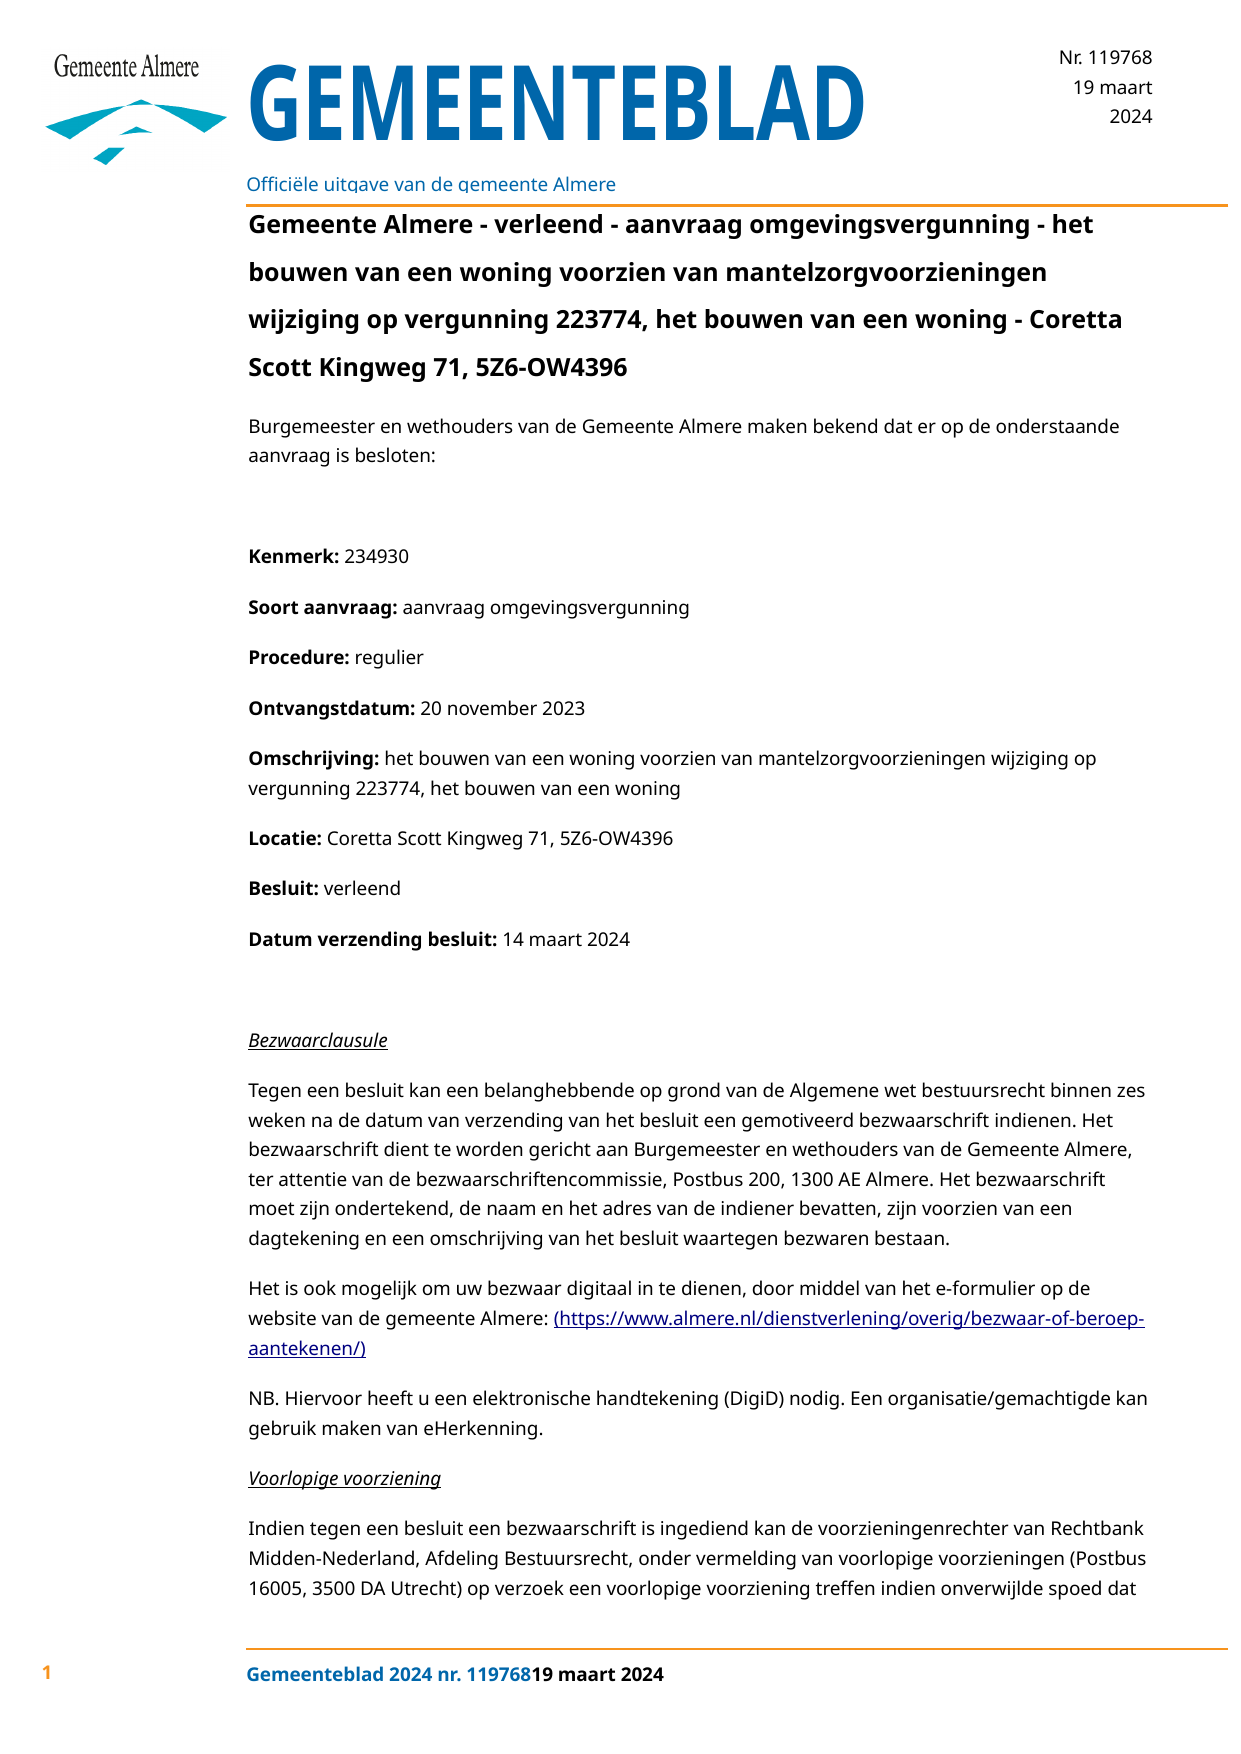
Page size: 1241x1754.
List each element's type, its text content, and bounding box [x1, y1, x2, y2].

text Burgemeester en wethouders van de Gemeente Almere maken bekend dat er op de onderstaande aanvraag is besloten: [248, 413, 1152, 468]
text Datum verzending besluit: 14 maart 2024 [248, 926, 1152, 952]
text Indien tegen een besluit een bezwaarschrift is ingediend kan de voorzieningenrechter van Rechtbank Midden-Nederland, Afdeling Bestuursrecht, onder vermelding van voorlopige voorzieningen (Postbus 16005, 3500 DA Utrecht) op verzoek een voorlopige voorziening treffen indien onverwijlde spoed dat [248, 1516, 1152, 1601]
text Soort aanvraag: aanvraag omgevingsvergunning [248, 594, 1152, 620]
text Gemeente Almere - verleend - aanvraag omgevingsvergunning - het bouwen van een woning voorzien van mantelzorgvoorzieningen wijziging op vergunning 223774, het bouwen van een woning - Coretta Scott Kingweg 71, 5Z6-OW4396 [248, 207, 1152, 384]
text Omschrijving: het bouwen van een woning voorzien van mantelzorgvoorzieningen wijziging op vergunning 223774, het bouwen van een woning [248, 745, 1152, 801]
text Het is ook mogelijk om uw bezwaar digitaal in te dienen, door middel van het e-formulier op de website van de gemeente Almere: (https://www.almere.nl/dienstverlening/overig/bezwaar-of-beroep-aantekenen/) [248, 1276, 1152, 1361]
text Voorlopige voorziening [248, 1465, 1152, 1491]
text Ontvangstdatum: 20 november 2023 [248, 695, 1152, 721]
text NB. Hiervoor heeft u een elektronische handtekening (DigiD) nodig. Een organisatie/gemachtigde kan gebruik maken van eHerkenning. [248, 1385, 1152, 1441]
picture [41, 47, 231, 172]
text Procedure: regulier [248, 644, 1152, 670]
text Locatie: Coretta Scott Kingweg 71, 5Z6-OW4396 [248, 825, 1152, 851]
text Kenmerk: 234930 [248, 543, 1152, 569]
text Bezwaarclausule [248, 1027, 1152, 1053]
text Besluit: verleend [248, 876, 1152, 901]
text Tegen een besluit kan een belanghebbende op grond van de Algemene wet bestuursrecht binnen zes weken na de datum van verzending van het besluit een gemotiveerd bezwaarschrift indienen. Het bezwaarschrift dient te worden gericht aan Burgemeester en wethouders van de Gemeente Almere, ter attentie van de bezwaarschriftencommissie, Postbus 200, 1300 AE Almere. Het bezwaarschrift moet zijn ondertekend, de naam en het adres van de indiener bevatten, zijn voorzien van een dagtekening en een omschrijving van het besluit waartegen bezwaren bestaan. [248, 1077, 1152, 1251]
